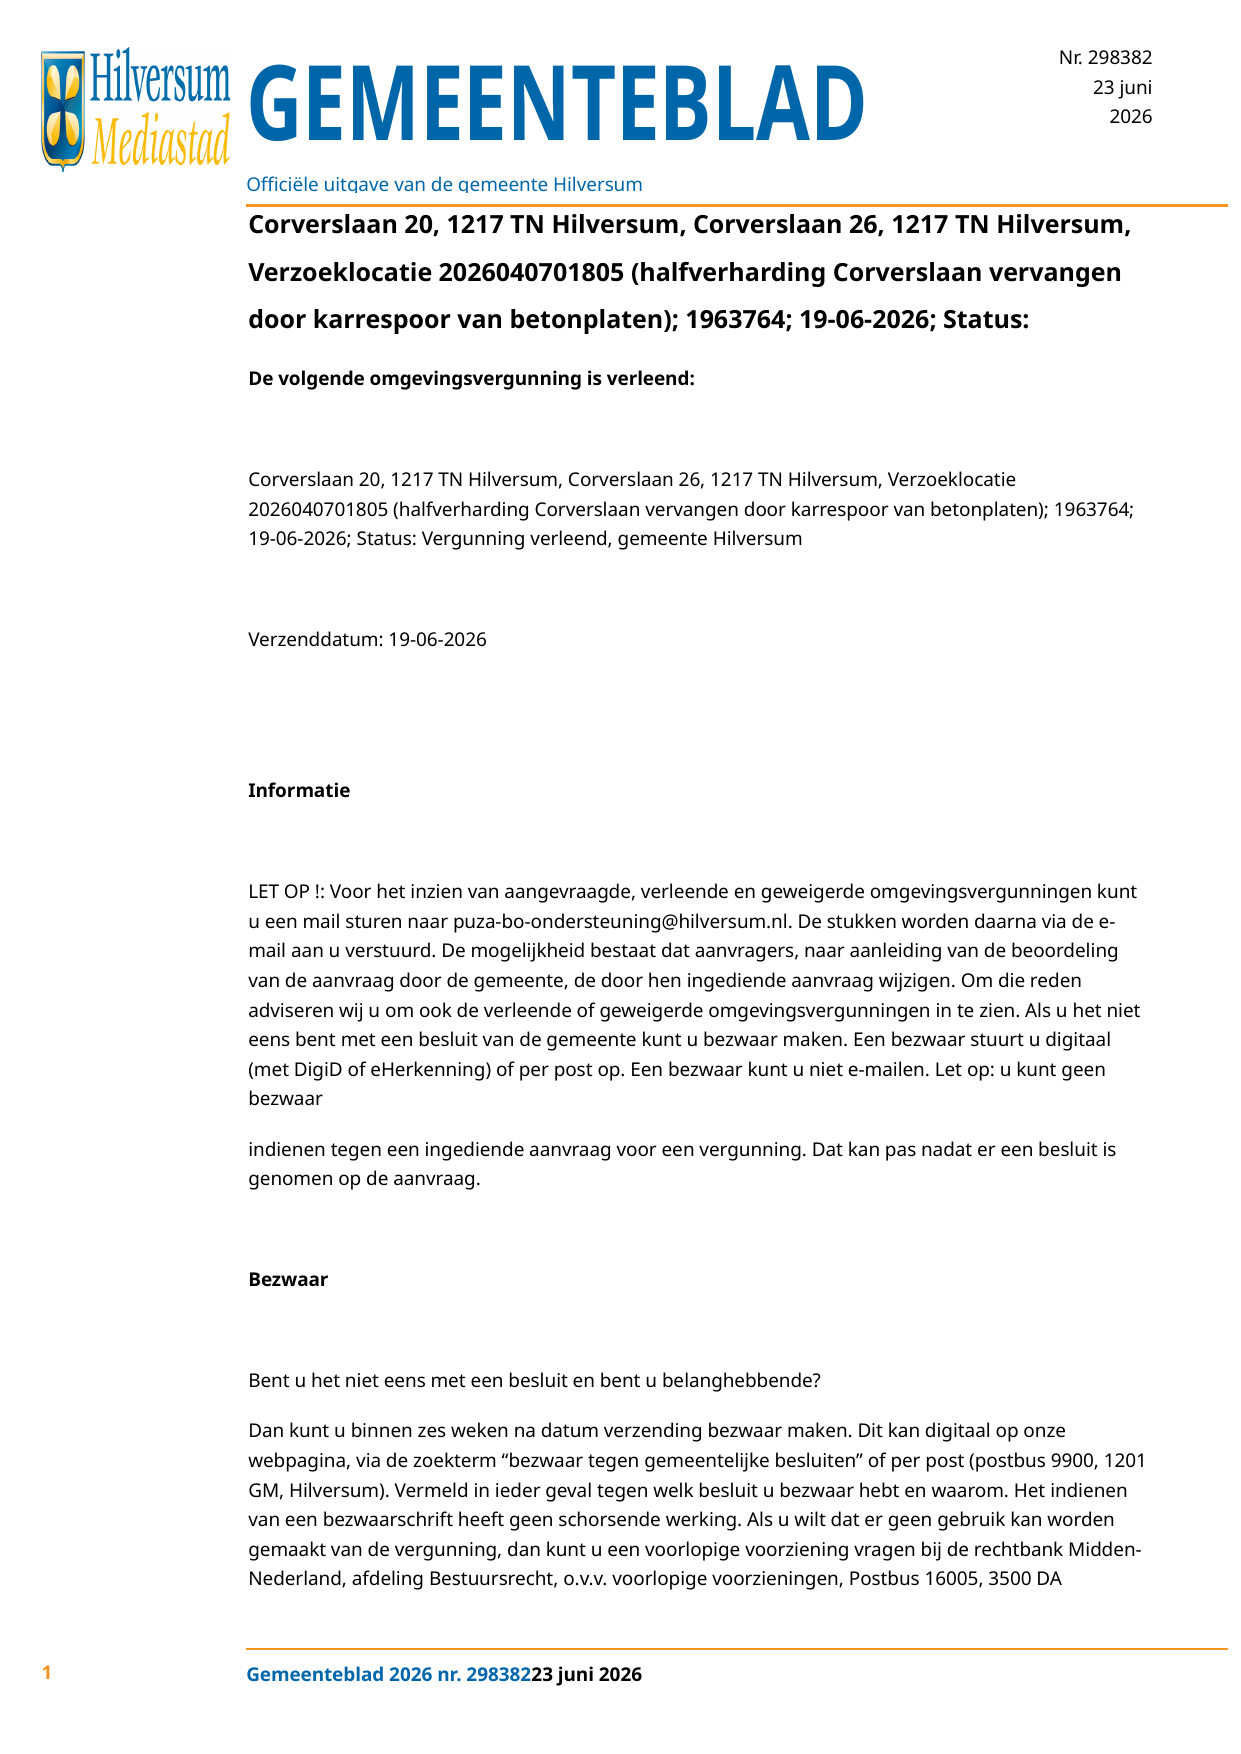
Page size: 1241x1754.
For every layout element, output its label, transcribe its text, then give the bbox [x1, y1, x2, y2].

text Bezwaar [248, 1266, 1152, 1292]
text Corverslaan 20, 1217 TN Hilversum, Corverslaan 26, 1217 TN Hilversum, Verzoeklocatie 2026040701805 (halfverharding Corverslaan vervangen door karrespoor van betonplaten); 1963764; 19-06-2026; Status: Vergunning verleend, gemeente Hilversum [248, 466, 1152, 551]
text Informatie [248, 778, 1152, 803]
text Bent u het niet eens met een besluit en bent u belanghebbende? [248, 1367, 1152, 1393]
picture [41, 47, 231, 172]
text LET OP !: Voor het inzien van aangevraagde, verleende en geweigerde omgevingsvergunningen kunt u een mail sturen naar puza-bo-ondersteuning@hilversum.nl. De stukken worden daarna via de e-mail aan u verstuurd. De mogelijkheid bestaat dat aanvragers, naar aanleiding van de beoordeling van de aanvraag door de gemeente, de door hen ingediende aanvraag wijzigen. Om die reden adviseren wij u om ook de verleende of geweigerde omgevingsvergunningen in te zien. Als u het niet eens bent met een besluit van de gemeente kunt u bezwaar maken. Een bezwaar stuurt u digitaal (met DigiD of eHerkenning) of per post op. Een bezwaar kunt u niet e-mailen. Let op: u kunt geen bezwaar [248, 878, 1152, 1111]
text indienen tegen een ingediende aanvraag voor een vergunning. Dat kan pas nadat er een besluit is genomen op de aanvraag. [248, 1136, 1152, 1191]
text Verzenddatum: 19-06-2026 [248, 626, 1152, 652]
text Corverslaan 20, 1217 TN Hilversum, Corverslaan 26, 1217 TN Hilversum, Verzoeklocatie 2026040701805 (halfverharding Corverslaan vervangen door karrespoor van betonplaten); 1963764; 19-06-2026; Status: [248, 207, 1152, 336]
text De volgende omgevingsvergunning is verleend: [248, 366, 1152, 391]
text Dan kunt u binnen zes weken na datum verzending bezwaar maken. Dit kan digitaal op onze webpagina, via de zoekterm “bezwaar tegen gemeentelijke besluiten” of per post (postbus 9900, 1201 GM, Hilversum). Vermeld in ieder geval tegen welk besluit u bezwaar hebt en waarom. Het indienen van een bezwaarschrift heeft geen schorsende werking. Als u wilt dat er geen gebruik kan worden gemaakt van de vergunning, dan kunt u een voorlopige voorziening vragen bij de rechtbank Midden-Nederland, afdeling Bestuursrecht, o.v.v. voorlopige voorzieningen, Postbus 16005, 3500 DA [248, 1418, 1152, 1591]
